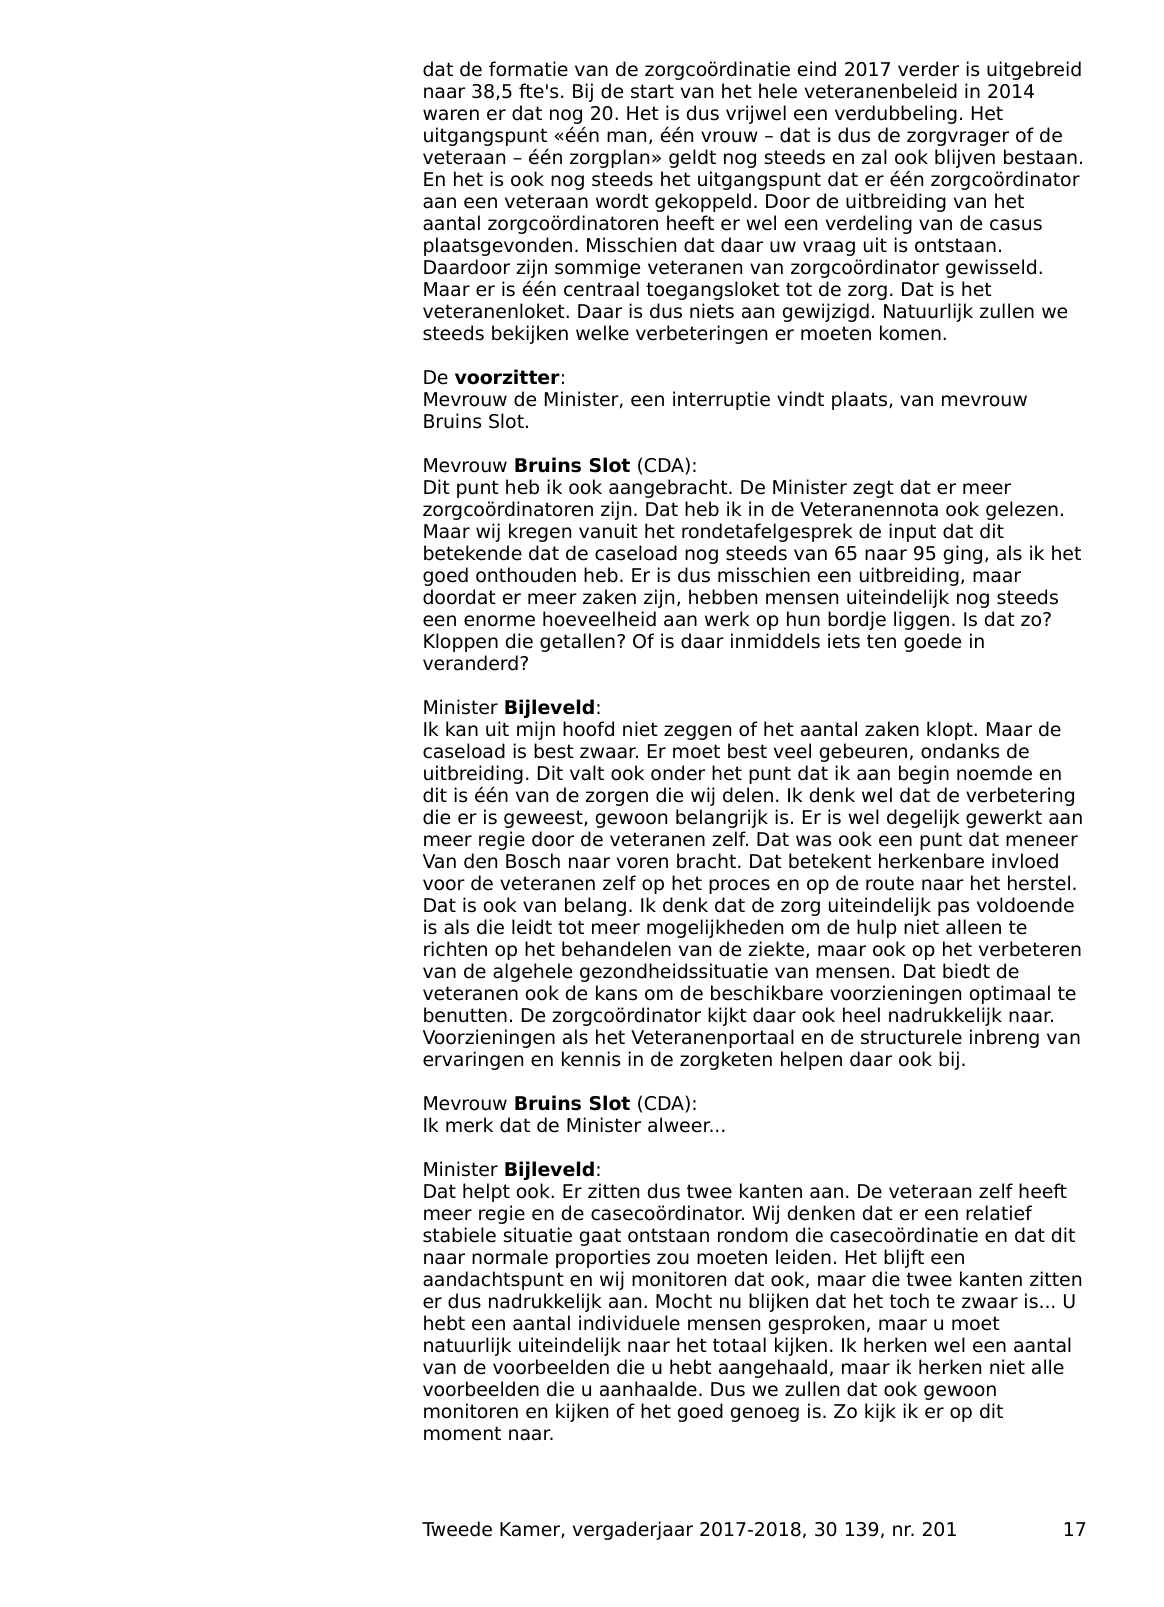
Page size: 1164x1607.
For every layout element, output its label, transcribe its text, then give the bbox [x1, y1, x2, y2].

text Dat helpt ook. Er zitten dus twee kanten aan. De veteraan zelf heeft meer regie en de casecoördinator. Wij denken dat er een relatief stabiele situatie gaat ontstaan rondom die casecoördinatie en dat dit naar normale proporties zou moeten leiden. Het blijft een aandachtspunt en wij monitoren dat ook, maar die twee kanten zitten er dus nadrukkelijk aan. Mocht nu blijken dat het toch te zwaar is... U hebt een aantal individuele mensen gesproken, maar u moet natuurlijk uiteindelijk naar het totaal kijken. Ik herken wel een aantal van de voorbeelden die u hebt aangehaald, maar ik herken niet alle voorbeelden die u aanhaalde. Dus we zullen dat ook gewoon monitoren en kijken of het goed genoeg is. Zo kijk ik er op dit moment naar. [422, 1181, 1087, 1445]
text Minister Bijleveld: [422, 1159, 1087, 1181]
text Ik merk dat de Minister alweer... [422, 1115, 1087, 1137]
text dat de formatie van de zorgcoördinatie eind 2017 verder is uitgebreid naar 38,5 fte's. Bij de start van het hele veteranenbeleid in 2014 waren er dat nog 20. Het is dus vrijwel een verdubbeling. Het uitgangspunt «één man, één vrouw – dat is dus de zorgvrager of de veteraan – één zorgplan» geldt nog steeds en zal ook blijven bestaan. En het is ook nog steeds het uitgangspunt dat er één zorgcoördinator aan een veteraan wordt gekoppeld. Door de uitbreiding van het aantal zorgcoördinatoren heeft er wel een verdeling van de casus plaatsgevonden. Misschien dat daar uw vraag uit is ontstaan. Daardoor zijn sommige veteranen van zorgcoördinator gewisseld. Maar er is één centraal toegangsloket tot de zorg. Dat is het veteranenloket. Daar is dus niets aan gewijzigd. Natuurlijk zullen we steeds bekijken welke verbeteringen er moeten komen. [422, 59, 1087, 345]
text Dit punt heb ik ook aangebracht. De Minister zegt dat er meer zorgcoördinatoren zijn. Dat heb ik in de Veteranennota ook gelezen. Maar wij kregen vanuit het rondetafelgesprek de input dat dit betekende dat de caseload nog steeds van 65 naar 95 ging, als ik het goed onthouden heb. Er is dus misschien een uitbreiding, maar doordat er meer zaken zijn, hebben mensen uiteindelijk nog steeds een enorme hoeveelheid aan werk op hun bordje liggen. Is dat zo? Kloppen die getallen? Of is daar inmiddels iets ten goede in veranderd? [422, 477, 1087, 675]
text Mevrouw Bruins Slot (CDA): [422, 1093, 1087, 1115]
text Mevrouw Bruins Slot (CDA): [422, 455, 1087, 477]
text Minister Bijleveld: [422, 697, 1087, 719]
text Mevrouw de Minister, een interruptie vindt plaats, van mevrouw Bruins Slot. [422, 389, 1087, 433]
text De voorzitter: [422, 367, 1087, 389]
text Ik kan uit mijn hoofd niet zeggen of het aantal zaken klopt. Maar de caseload is best zwaar. Er moet best veel gebeuren, ondanks de uitbreiding. Dit valt ook onder het punt dat ik aan begin noemde en dit is één van de zorgen die wij delen. Ik denk wel dat de verbetering die er is geweest, gewoon belangrijk is. Er is wel degelijk gewerkt aan meer regie door de veteranen zelf. Dat was ook een punt dat meneer Van den Bosch naar voren bracht. Dat betekent herkenbare invloed voor de veteranen zelf op het proces en op de route naar het herstel. Dat is ook van belang. Ik denk dat de zorg uiteindelijk pas voldoende is als die leidt tot meer mogelijkheden om de hulp niet alleen te richten op het behandelen van de ziekte, maar ook op het verbeteren van de algehele gezondheidssituatie van mensen. Dat biedt de veteranen ook de kans om de beschikbare voorzieningen optimaal te benutten. De zorgcoördinator kijkt daar ook heel nadrukkelijk naar. Voorzieningen als het Veteranenportaal en de structurele inbreng van ervaringen en kennis in de zorgketen helpen daar ook bij. [422, 719, 1087, 1071]
